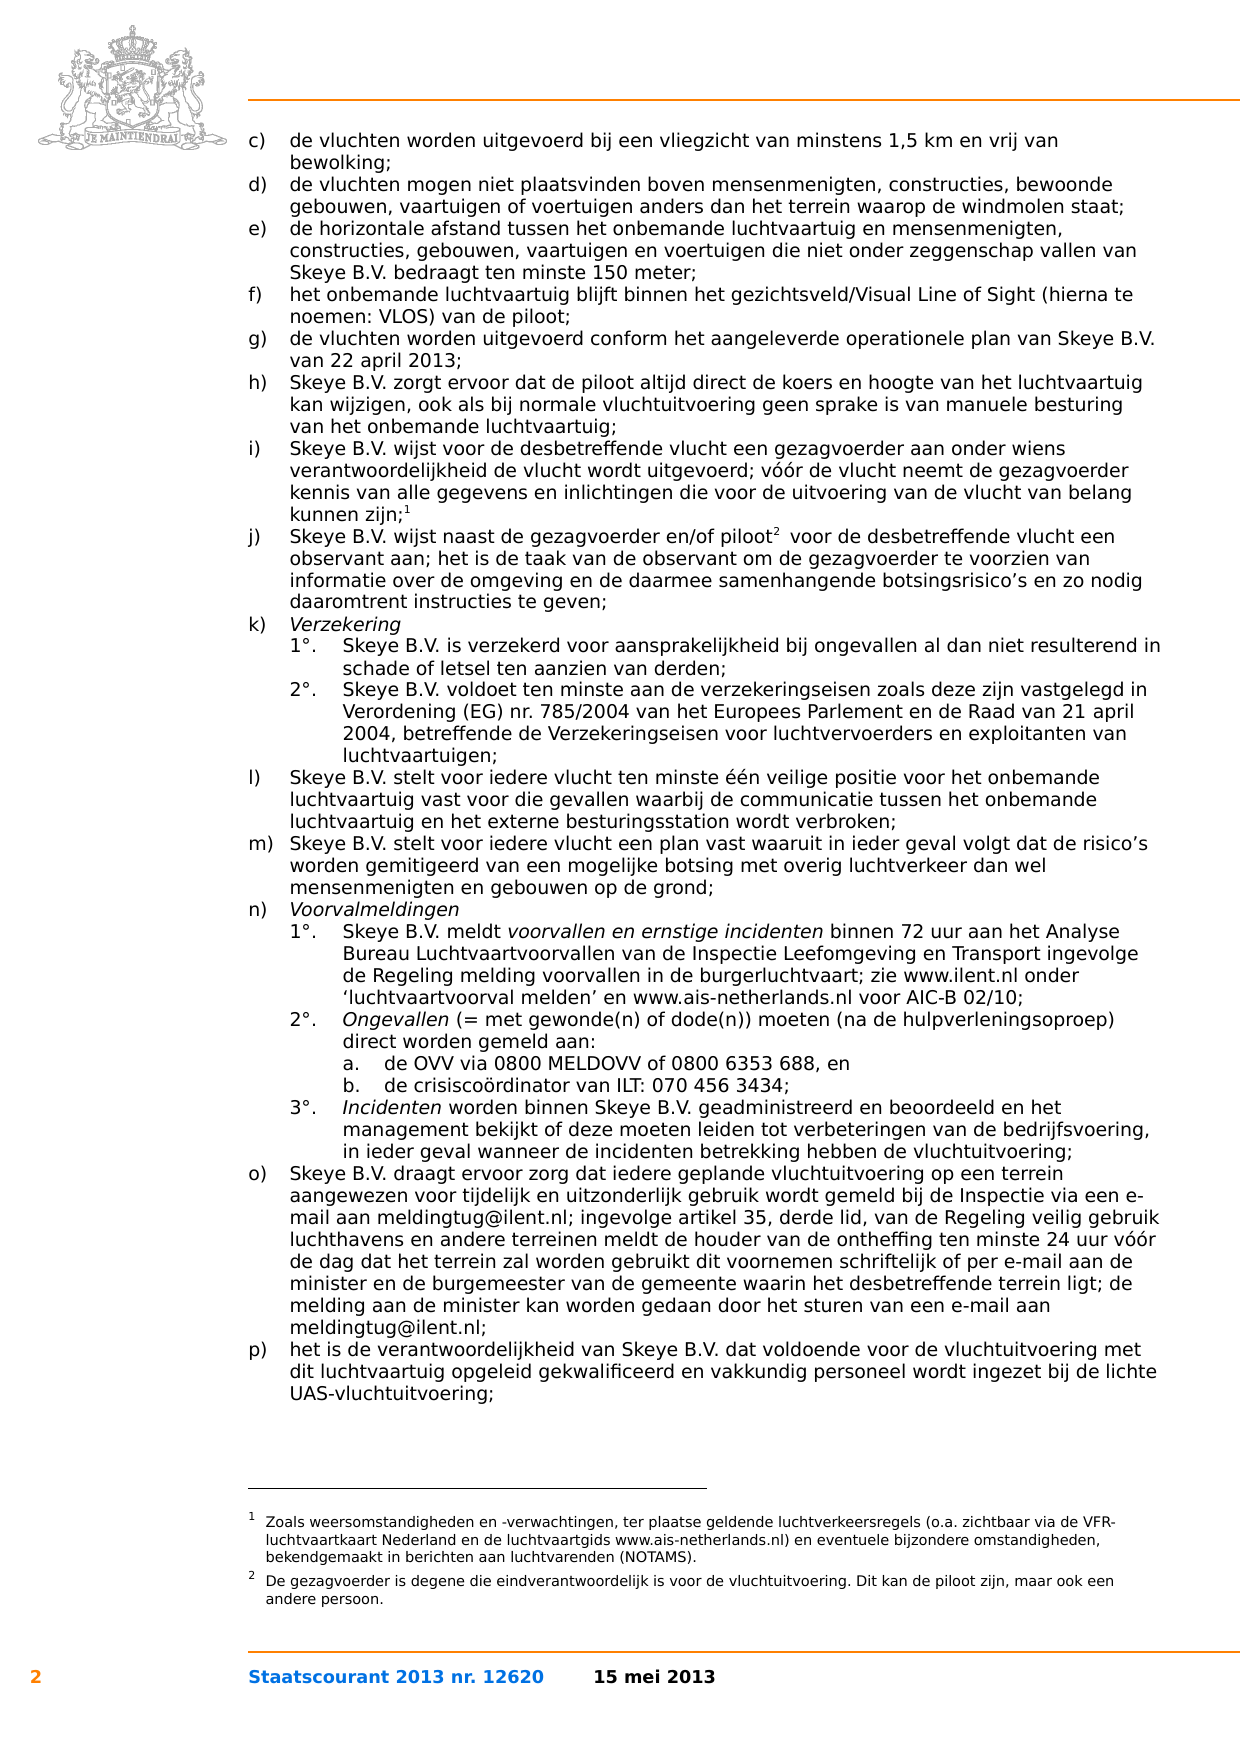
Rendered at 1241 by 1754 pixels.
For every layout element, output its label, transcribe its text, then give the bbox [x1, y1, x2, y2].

text b. de crisiscoördinator van ILT: 070 456 3434; [342, 1075, 1163, 1097]
text h) Skeye B.V. zorgt ervoor dat de piloot altijd direct de koers en hoogte van het luchtvaartuig kan wijzigen, ook als bij normale vluchtuitvoering geen sprake is van manuele besturing van het onbemande luchtvaartuig; [248, 372, 1163, 438]
text l) Skeye B.V. stelt voor iedere vlucht ten minste één veilige positie voor het onbemande luchtvaartuig vast voor die gevallen waarbij de communicatie tussen het onbemande luchtvaartuig en het externe besturingsstation wordt verbroken; [248, 767, 1163, 833]
text g) de vluchten worden uitgevoerd conform het aangeleverde operationele plan van Skeye B.V. van 22 april 2013; [248, 328, 1163, 372]
text e) de horizontale afstand tussen het onbemande luchtvaartuig en mensenmenigten, constructies, gebouwen, vaartuigen en voertuigen die niet onder zeggenschap vallen van Skeye B.V. bedraagt ten minste 150 meter; [248, 218, 1163, 284]
text 3°. Incidenten worden binnen Skeye B.V. geadministreerd en beoordeeld en het management bekijkt of deze moeten leiden tot verbeteringen van de bedrijfsvoering, in ieder geval wanneer de incidenten betrekking hebben de vluchtuitvoering; [289, 1097, 1163, 1163]
text n) Voorvalmeldingen [248, 899, 1163, 921]
text a. de OVV via 0800 MELDOVV of 0800 6353 688, en [342, 1053, 1163, 1075]
text i) Skeye B.V. wijst voor de desbetreffende vlucht een gezagvoerder aan onder wiens verantwoordelijkheid de vlucht wordt uitgevoerd; vóór de vlucht neemt de gezagvoerder kennis van alle gegevens en inlichtingen die voor de uitvoering van de vlucht van belang kunnen zijn; [248, 438, 1163, 526]
text f) het onbemande luchtvaartuig blijft binnen het gezichtsveld/Visual Line of Sight (hierna te noemen: VLOS) van de piloot; [248, 284, 1163, 328]
text 2°. Ongevallen (= met gewonde(n) of dode(n)) moeten (na de hulpverleningsoproep) direct worden gemeld aan: [289, 1009, 1163, 1053]
text d) de vluchten mogen niet plaatsvinden boven mensenmenigten, constructies, bewoonde gebouwen, vaartuigen of voertuigen anders dan het terrein waarop de windmolen staat; [248, 174, 1163, 218]
text De gezagvoerder is degene die eindverantwoordelijk is voor de vluchtuitvoering. Dit kan de piloot zijn, maar ook een andere persoon. [248, 1569, 1163, 1608]
text j) Skeye B.V. wijst naast de gezagvoerder en/of piloot voor de desbetreffende vlucht een observant aan; het is de taak van de observant om de gezagvoerder te voorzien van informatie over de omgeving en de daarmee samenhangende botsingsrisico’s en zo nodig daaromtrent instructies te geven; [248, 526, 1163, 613]
text k) Verzekering [248, 613, 1163, 635]
text 1°. Skeye B.V. is verzekerd voor aansprakelijkheid bij ongevallen al dan niet resulterend in schade of letsel ten aanzien van derden; [289, 635, 1163, 679]
text 1°. Skeye B.V. meldt voorvallen en ernstige incidenten binnen 72 uur aan het Analyse Bureau Luchtvaartvoorvallen van de Inspectie Leefomgeving en Transport ingevolge de Regeling melding voorvallen in de burgerluchtvaart; zie www.ilent.nl onder ‘luchtvaartvoorval melden’ en www.ais-netherlands.nl voor AIC-B 02/10; [289, 921, 1163, 1009]
text Zoals weersomstandigheden en -verwachtingen, ter plaatse geldende luchtverkeersregels (o.a. zichtbaar via de VFR-luchtvaartkaart Nederland en de luchtvaartgids www.ais-netherlands.nl) en eventuele bijzondere omstandigheden, bekendgemaakt in berichten aan luchtvarenden (NOTAMS). [248, 1510, 1163, 1566]
text m) Skeye B.V. stelt voor iedere vlucht een plan vast waaruit in ieder geval volgt dat de risico’s worden gemitigeerd van een mogelijke botsing met overig luchtverkeer dan wel mensenmenigten en gebouwen op de grond; [248, 833, 1163, 899]
picture [38, 25, 227, 150]
text o) Skeye B.V. draagt ervoor zorg dat iedere geplande vluchtuitvoering op een terrein aangewezen voor tijdelijk en uitzonderlijk gebruik wordt gemeld bij de Inspectie via een e-mail aan meldingtug@ilent.nl; ingevolge artikel 35, derde lid, van de Regeling veilig gebruik luchthavens en andere terreinen meldt de houder van de ontheffing ten minste 24 uur vóór de dag dat het terrein zal worden gebruikt dit voornemen schriftelijk of per e-mail aan de minister en de burgemeester van de gemeente waarin het desbetreffende terrein ligt; de melding aan de minister kan worden gedaan door het sturen van een e-mail aan meldingtug@ilent.nl; [248, 1163, 1163, 1339]
text c) de vluchten worden uitgevoerd bij een vliegzicht van minstens 1,5 km en vrij van bewolking; [248, 130, 1163, 174]
text 2°. Skeye B.V. voldoet ten minste aan de verzekeringseisen zoals deze zijn vastgelegd in Verordening (EG) nr. 785/2004 van het Europees Parlement en de Raad van 21 april 2004, betreffende de Verzekeringseisen voor luchtvervoerders en exploitanten van luchtvaartuigen; [289, 679, 1163, 767]
text p) het is de verantwoordelijkheid van Skeye B.V. dat voldoende voor de vluchtuitvoering met dit luchtvaartuig opgeleid gekwalificeerd en vakkundig personeel wordt ingezet bij de lichte UAS-vluchtuitvoering; [248, 1339, 1163, 1405]
